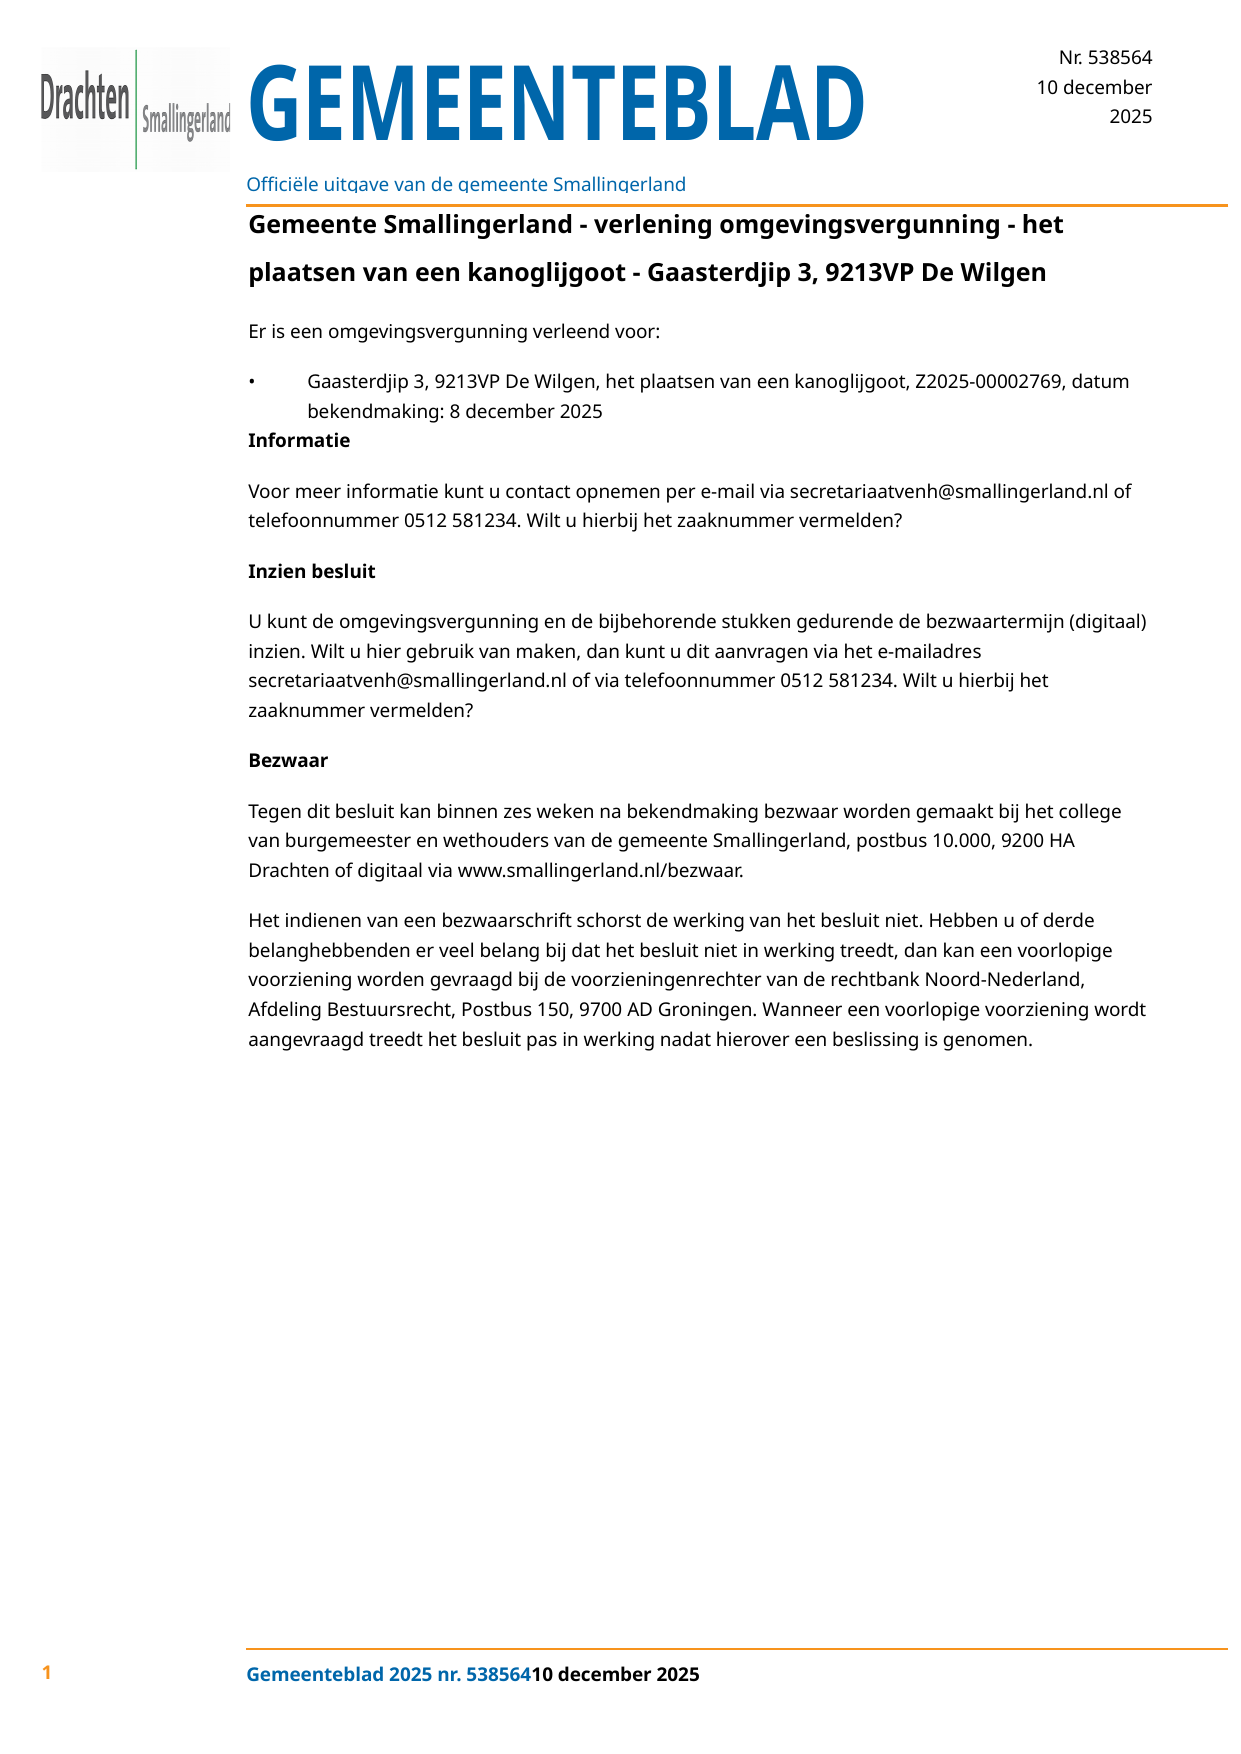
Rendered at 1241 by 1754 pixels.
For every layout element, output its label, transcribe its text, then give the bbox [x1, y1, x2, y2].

text Inzien besluit [248, 558, 1152, 584]
text Bezwaar [248, 747, 1152, 773]
text U kunt de omgevingsvergunning en de bijbehorende stukken gedurende de bezwaartermijn (digitaal) inzien. Wilt u hier gebruik van maken, dan kunt u dit aanvragen via het e-mailadres secretariaatvenh@smallingerland.nl of via telefoonnummer 0512 581234. Wilt u hierbij het zaaknummer vermelden? [248, 608, 1152, 723]
picture [41, 47, 231, 172]
text Er is een omgevingsvergunning verleend voor: [248, 318, 1152, 344]
text Voor meer informatie kunt u contact opnemen per e-mail via secretariaatvenh@smallingerland.nl of telefoonnummer 0512 581234. Wilt u hierbij het zaaknummer vermelden? [248, 478, 1152, 533]
text Informatie [248, 427, 1152, 453]
list Gaasterdjip 3, 9213VP De Wilgen, het plaatsen van een kanoglijgoot, Z2025-00002769, datum bekendmaking: 8 december 2025 [248, 368, 1152, 424]
text Tegen dit besluit kan binnen zes weken na bekendmaking bezwaar worden gemaakt bij het college van burgemeester en wethouders van de gemeente Smallingerland, postbus 10.000, 9200 HA Drachten of digitaal via www.smallingerland.nl/bezwaar. [248, 798, 1152, 883]
text Gemeente Smallingerland - verlening omgevingsvergunning - het plaatsen van een kanoglijgoot - Gaasterdjip 3, 9213VP De Wilgen [248, 207, 1152, 288]
text Het indienen van een bezwaarschrift schorst de werking van het besluit niet. Hebben u of derde belanghebbenden er veel belang bij dat het besluit niet in werking treedt, dan kan een voorlopige voorziening worden gevraagd bij de voorzieningenrechter van de rechtbank Noord-Nederland, Afdeling Bestuursrecht, Postbus 150, 9700 AD Groningen. Wanneer een voorlopige voorziening wordt aangevraagd treedt het besluit pas in werking nadat hierover een beslissing is genomen. [248, 907, 1152, 1052]
